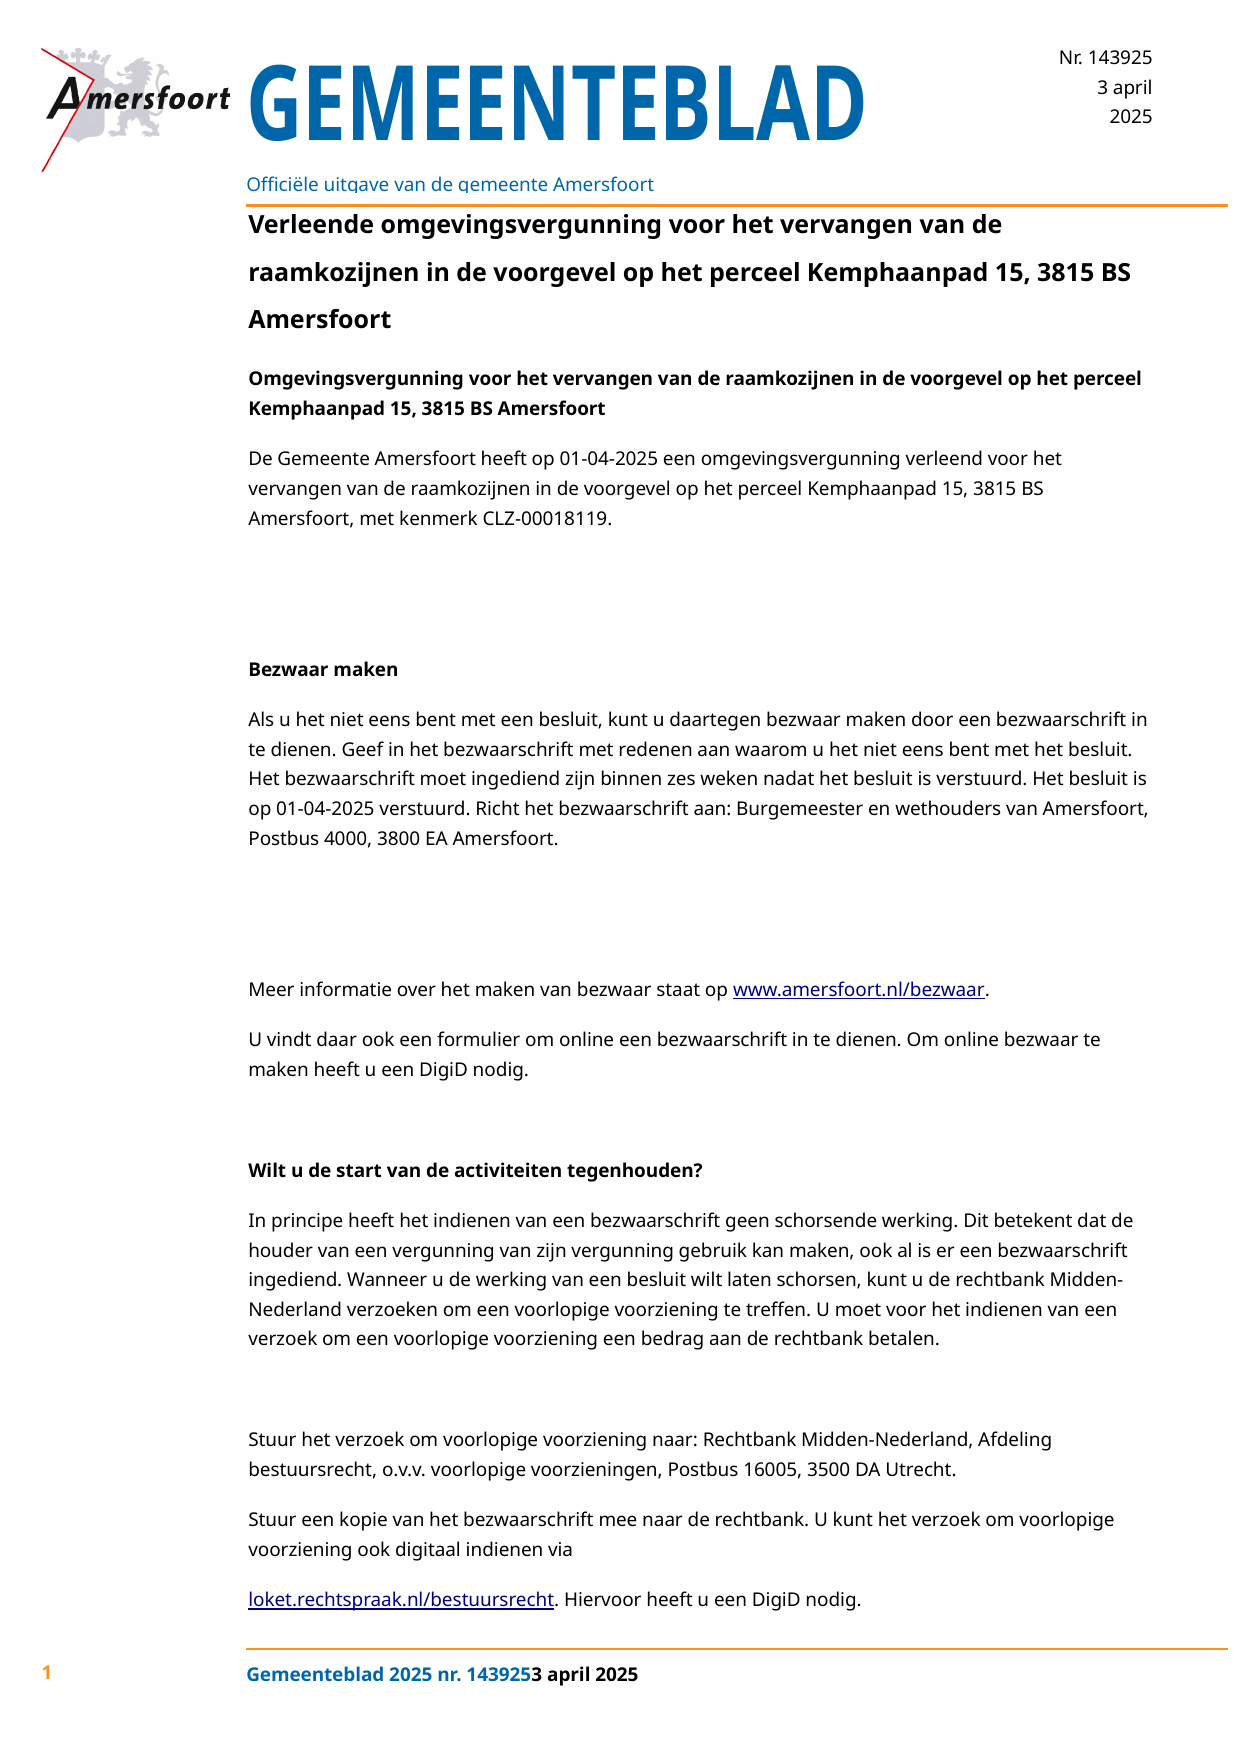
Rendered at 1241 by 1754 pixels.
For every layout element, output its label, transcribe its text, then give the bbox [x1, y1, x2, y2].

text Bezwaar maken [248, 656, 1152, 682]
text loket.rechtspraak.nl/bestuursrecht. Hiervoor heeft u een DigiD nodig. [248, 1586, 1152, 1612]
text Stuur een kopie van het bezwaarschrift mee naar de rechtbank. U kunt het verzoek om voorlopige voorziening ook digitaal indienen via [248, 1506, 1152, 1562]
text Omgevingsvergunning voor het vervangen van de raamkozijnen in de voorgevel op het perceel Kemphaanpad 15, 3815 BS Amersfoort [248, 366, 1152, 421]
text U vindt daar ook een formulier om online een bezwaarschrift in te dienen. Om online bezwaar te maken heeft u een DigiD nodig. [248, 1026, 1152, 1082]
text Stuur het verzoek om voorlopige voorziening naar: Rechtbank Midden-Nederland, Afdeling bestuursrecht, o.v.v. voorlopige voorzieningen, Postbus 16005, 3500 DA Utrecht. [248, 1426, 1152, 1482]
text Wilt u de start van de activiteiten tegenhouden? [248, 1157, 1152, 1182]
text Als u het niet eens bent met een besluit, kunt u daartegen bezwaar maken door een bezwaarschrift in te dienen. Geef in het bezwaarschrift met redenen aan waarom u het niet eens bent met het besluit. Het bezwaarschrift moet ingediend zijn binnen zes weken nadat het besluit is verstuurd. Het besluit is op 01-04-2025 verstuurd. Richt het bezwaarschrift aan: Burgemeester en wethouders van Amersfoort, Postbus 4000, 3800 EA Amersfoort. [248, 706, 1152, 850]
text De Gemeente Amersfoort heeft op 01-04-2025 een omgevingsvergunning verleend voor het vervangen van de raamkozijnen in de voorgevel op het perceel Kemphaanpad 15, 3815 BS Amersfoort, met kenmerk CLZ-00018119. [248, 446, 1152, 530]
text In principe heeft het indienen van een bezwaarschrift geen schorsende werking. Dit betekent dat de houder van een vergunning van zijn vergunning gebruik kan maken, ook al is er een bezwaarschrift ingediend. Wanneer u de werking van een besluit wilt laten schorsen, kunt u de rechtbank Midden-Nederland verzoeken om een voorlopige voorziening te treffen. U moet voor het indienen van een verzoek om een voorlopige voorziening een bedrag aan de rechtbank betalen. [248, 1207, 1152, 1351]
text Verleende omgevingsvergunning voor het vervangen van de raamkozijnen in de voorgevel op het perceel Kemphaanpad 15, 3815 BS Amersfoort [248, 207, 1152, 336]
text Meer informatie over het maken van bezwaar staat op www.amersfoort.nl/bezwaar. [248, 976, 1152, 1002]
picture [41, 47, 231, 172]
